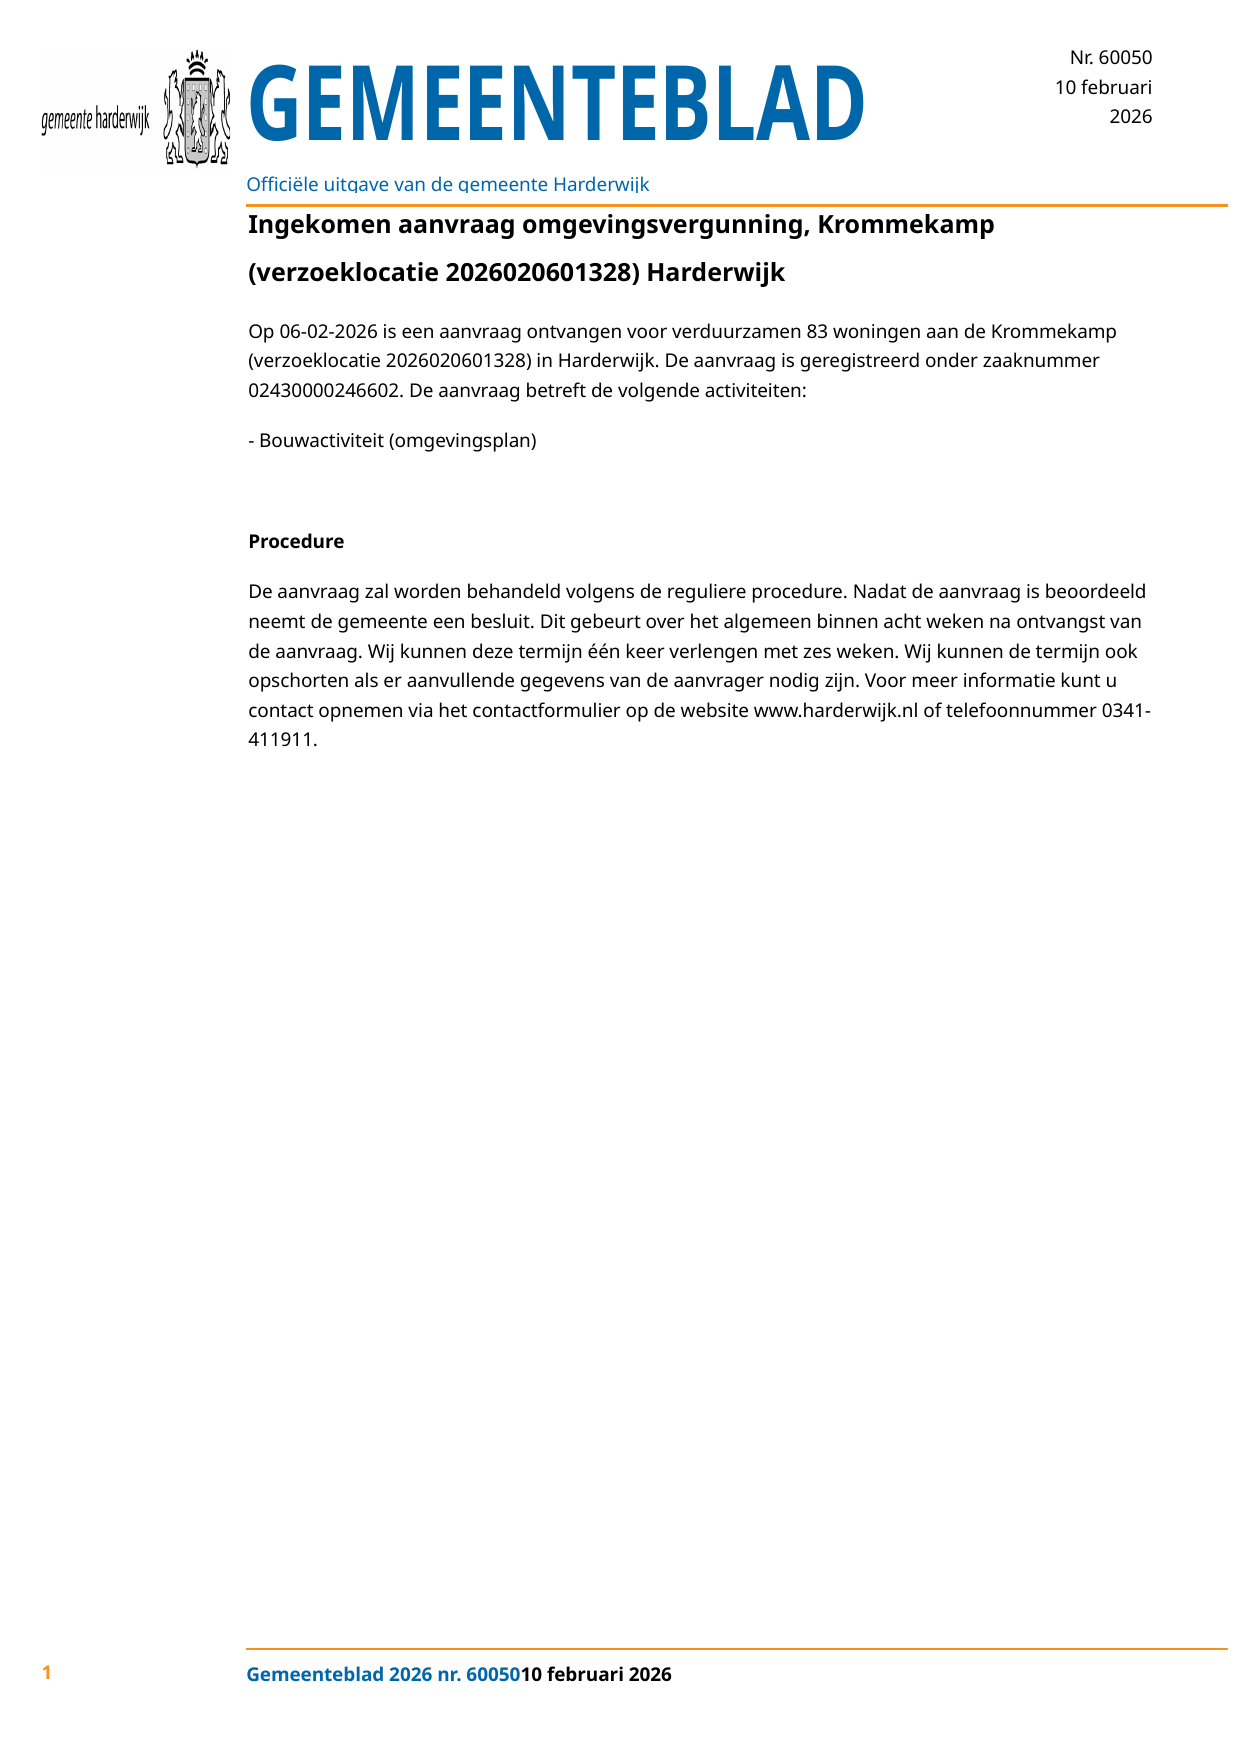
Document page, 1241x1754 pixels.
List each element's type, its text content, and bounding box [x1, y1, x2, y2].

picture [41, 47, 231, 172]
text Op 06-02-2026 is een aanvraag ontvangen voor verduurzamen 83 woningen aan de Krommekamp (verzoeklocatie 2026020601328) in Harderwijk. De aanvraag is geregistreerd onder zaaknummer 02430000246602. De aanvraag betreft de volgende activiteiten: [248, 318, 1152, 403]
text Ingekomen aanvraag omgevingsvergunning, Krommekamp (verzoeklocatie 2026020601328) Harderwijk [248, 207, 1152, 288]
text Procedure [248, 528, 1152, 554]
text De aanvraag zal worden behandeld volgens de reguliere procedure. Nadat de aanvraag is beoordeeld neemt de gemeente een besluit. Dit gebeurt over het algemeen binnen acht weken na ontvangst van de aanvraag. Wij kunnen deze termijn één keer verlengen met zes weken. Wij kunnen de termijn ook opschorten als er aanvullende gegevens van de aanvrager nodig zijn. Voor meer informatie kunt u contact opnemen via het contactformulier op de website www.harderwijk.nl of telefoonnummer 0341-411911. [248, 579, 1152, 752]
text - Bouwactiviteit (omgevingsplan) [248, 427, 1152, 453]
